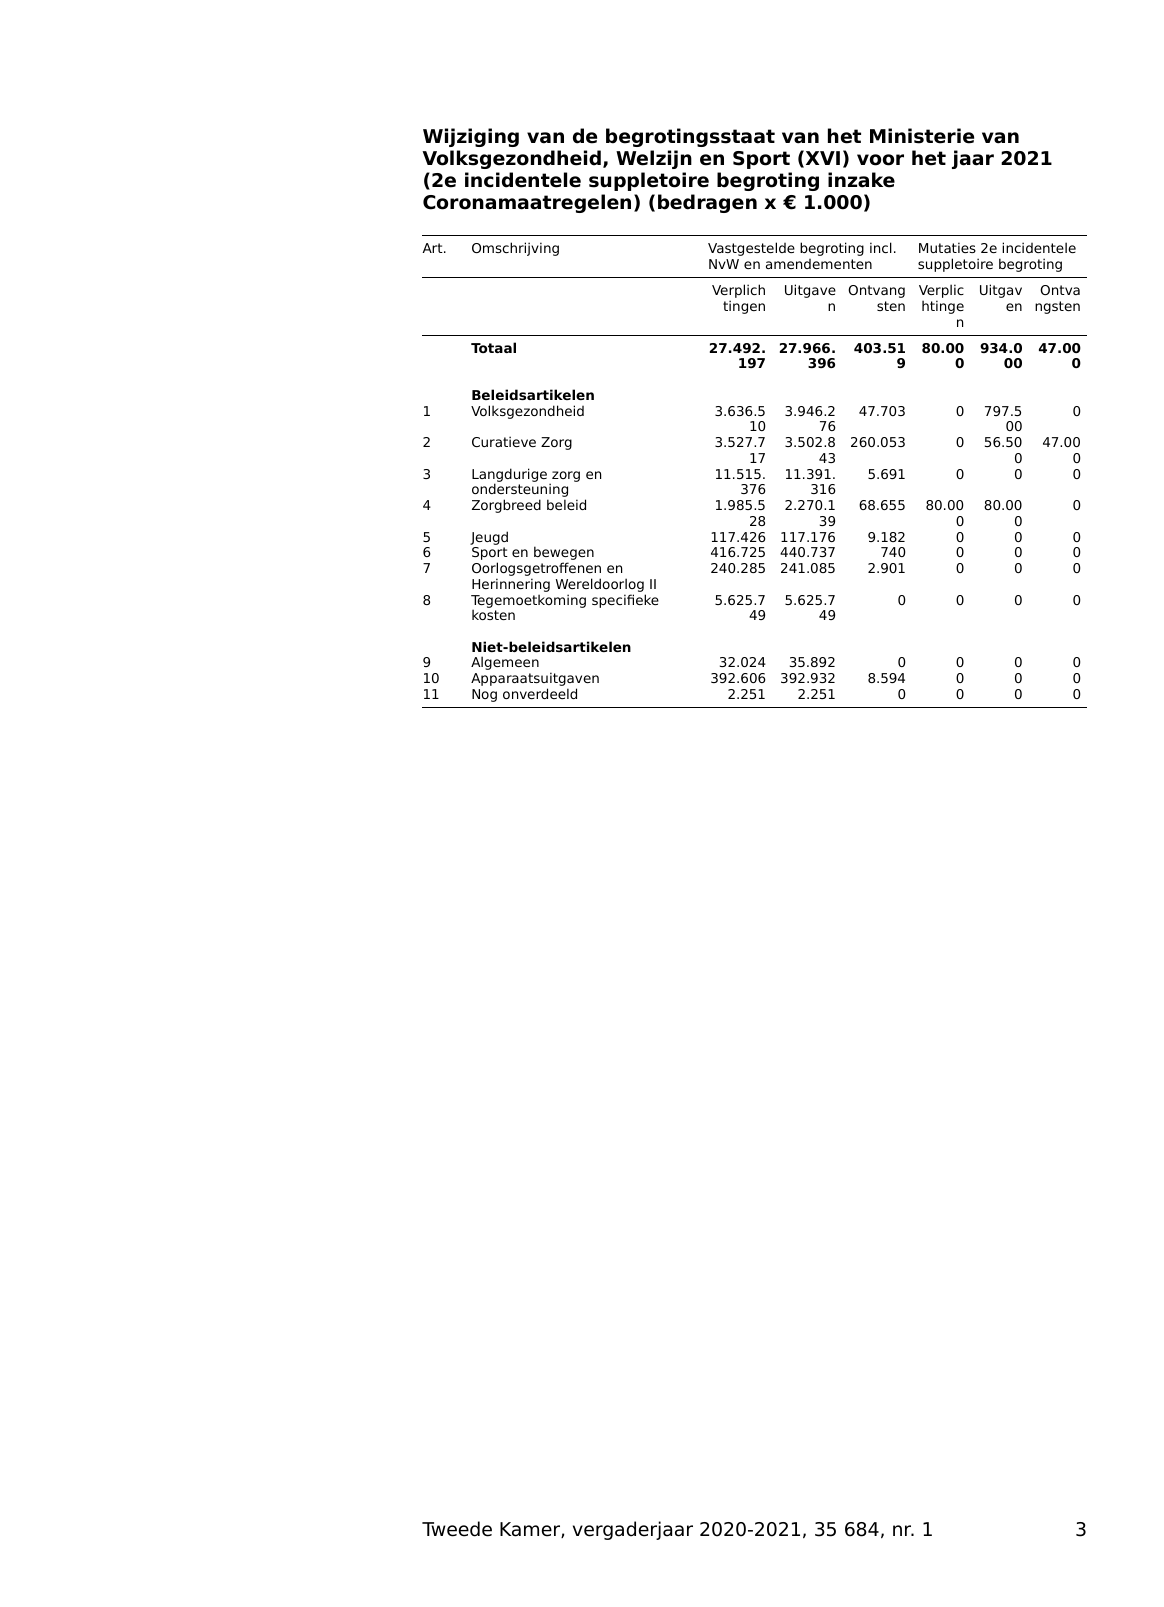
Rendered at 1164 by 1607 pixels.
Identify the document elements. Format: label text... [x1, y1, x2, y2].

table_cell [1028, 372, 1087, 388]
table_cell Verplichtingen [702, 278, 772, 335]
table_cell [422, 336, 465, 372]
table_cell Ontvangsten [1028, 278, 1087, 335]
table_cell Oorlogsgetroffenen en Herinnering Wereldoorlog II [465, 561, 702, 592]
table_cell 416.725 [702, 545, 772, 561]
table_cell [702, 640, 772, 655]
table_cell 2.251 [772, 687, 842, 707]
table_cell 0 [912, 655, 970, 671]
table_cell 0 [1028, 561, 1087, 592]
table_cell 0 [1028, 529, 1087, 545]
table_cell 0 [912, 435, 970, 466]
table_cell Jeugd [465, 529, 702, 545]
table_cell 934.000 [970, 336, 1028, 372]
table_cell 5.691 [842, 466, 912, 498]
table_cell 80.000 [970, 498, 1028, 529]
table_cell 117.176 [772, 529, 842, 545]
table_cell Totaal [465, 336, 702, 372]
table_cell 3.502.843 [772, 435, 842, 466]
table_cell 797.500 [970, 404, 1028, 435]
table_cell 0 [1028, 404, 1087, 435]
table_cell [422, 640, 465, 655]
table_cell [970, 640, 1028, 655]
table_cell Uitgaven [970, 278, 1028, 335]
table_header Vastgestelde begroting incl. NvW en amendementen [702, 236, 912, 277]
table_cell 35.892 [772, 655, 842, 671]
table_cell 5.625.749 [702, 592, 772, 624]
table_cell 68.655 [842, 498, 912, 529]
table_cell 80.000 [912, 498, 970, 529]
table_cell Tegemoetkoming specifieke kosten [465, 592, 702, 624]
table_cell 10 [422, 671, 465, 687]
table_cell Apparaatsuitgaven [465, 671, 702, 687]
table_cell 32.024 [702, 655, 772, 671]
table_cell 47.703 [842, 404, 912, 435]
table_cell 117.426 [702, 529, 772, 545]
table_cell 8.594 [842, 671, 912, 687]
table_cell 2.901 [842, 561, 912, 592]
table_cell [702, 388, 772, 403]
table_cell 4 [422, 498, 465, 529]
table_cell Langdurige zorg en ondersteuning [465, 466, 702, 498]
table_cell Nog onverdeeld [465, 687, 702, 707]
table_cell 0 [1028, 687, 1087, 707]
table_cell 0 [970, 687, 1028, 707]
table_cell [772, 624, 842, 639]
table_cell 11.515.376 [702, 466, 772, 498]
table_cell [970, 624, 1028, 639]
table_cell 0 [970, 592, 1028, 624]
table_cell 0 [912, 466, 970, 498]
table_cell Verplichtingen [912, 278, 970, 335]
table_cell 0 [842, 592, 912, 624]
table_cell [842, 388, 912, 403]
table_header Art. [422, 236, 465, 277]
table_cell 440.737 [772, 545, 842, 561]
table_cell 240.285 [702, 561, 772, 592]
table_cell 0 [912, 561, 970, 592]
table_cell [842, 372, 912, 388]
table_cell Beleidsartikelen [465, 388, 702, 403]
table_cell [772, 640, 842, 655]
table_cell 7 [422, 561, 465, 592]
table_cell [970, 388, 1028, 403]
table_cell 260.053 [842, 435, 912, 466]
table_cell Sport en bewegen [465, 545, 702, 561]
table_cell [842, 640, 912, 655]
table_cell 2.270.139 [772, 498, 842, 529]
table_cell [422, 278, 465, 335]
table_cell 0 [1028, 466, 1087, 498]
table_cell 9 [422, 655, 465, 671]
table_cell Ontvangsten [842, 278, 912, 335]
table_cell 392.932 [772, 671, 842, 687]
table_cell 3.636.510 [702, 404, 772, 435]
table_cell [1028, 388, 1087, 403]
table_cell 1 [422, 404, 465, 435]
table_cell Algemeen [465, 655, 702, 671]
table_cell [702, 624, 772, 639]
table_cell [465, 372, 702, 388]
table_cell 0 [1028, 592, 1087, 624]
table_cell [422, 624, 465, 639]
table_cell [422, 388, 465, 403]
table_cell 392.606 [702, 671, 772, 687]
table_cell 0 [1028, 671, 1087, 687]
table_cell Zorgbreed beleid [465, 498, 702, 529]
table_cell 0 [842, 687, 912, 707]
table_cell [842, 624, 912, 639]
table_cell 0 [912, 592, 970, 624]
table_cell 27.966.396 [772, 336, 842, 372]
table_cell 8 [422, 592, 465, 624]
table_cell 403.519 [842, 336, 912, 372]
table_cell [465, 624, 702, 639]
table_cell 6 [422, 545, 465, 561]
table_cell 0 [912, 687, 970, 707]
table_cell [912, 624, 970, 639]
table_cell 0 [842, 655, 912, 671]
table_cell 0 [970, 655, 1028, 671]
table_cell Uitgaven [772, 278, 842, 335]
table_cell 0 [970, 529, 1028, 545]
table_cell 3.527.717 [702, 435, 772, 466]
table_cell 0 [970, 671, 1028, 687]
table_cell 241.085 [772, 561, 842, 592]
table_cell 0 [912, 545, 970, 561]
table_cell 0 [912, 404, 970, 435]
table_cell Niet-beleidsartikelen [465, 640, 702, 655]
table_cell 1.985.528 [702, 498, 772, 529]
table_cell 3 [422, 466, 465, 498]
table_cell 0 [1028, 655, 1087, 671]
table_cell 0 [970, 561, 1028, 592]
table_cell 5 [422, 529, 465, 545]
table_cell 27.492.197 [702, 336, 772, 372]
table_cell [912, 372, 970, 388]
table_cell [1028, 640, 1087, 655]
table_header Mutaties 2e incidentele suppletoire begroting [912, 236, 1087, 277]
table_cell 740 [842, 545, 912, 561]
table_cell 9.182 [842, 529, 912, 545]
table_cell [1028, 624, 1087, 639]
table_cell [702, 372, 772, 388]
table_cell 0 [970, 545, 1028, 561]
table_cell 11 [422, 687, 465, 707]
table_cell 2 [422, 435, 465, 466]
table_cell Curatieve Zorg [465, 435, 702, 466]
table_cell 0 [1028, 545, 1087, 561]
table_cell 0 [912, 671, 970, 687]
table_cell 0 [1028, 498, 1087, 529]
text Wijziging van de begrotingsstaat van het Ministerie van Volksgezondheid, Welzijn en Sport (XVI) voor het jaar 2021 (2e incidentele suppletoire begroting inzake Coronamaatregelen) (bedragen x € 1.000) [422, 126, 1087, 213]
table_header Omschrijving [465, 236, 702, 277]
table_cell [465, 278, 702, 335]
table_cell 2.251 [702, 687, 772, 707]
table_cell 80.000 [912, 336, 970, 372]
table_cell [970, 372, 1028, 388]
table_cell Volksgezondheid [465, 404, 702, 435]
table_cell 47.000 [1028, 435, 1087, 466]
table_cell [772, 372, 842, 388]
table_cell 11.391.316 [772, 466, 842, 498]
table_cell [912, 640, 970, 655]
table_cell 0 [912, 529, 970, 545]
table_cell 0 [970, 466, 1028, 498]
table_cell 3.946.276 [772, 404, 842, 435]
table_cell 5.625.749 [772, 592, 842, 624]
table_cell [772, 388, 842, 403]
table_cell 47.000 [1028, 336, 1087, 372]
table_cell [422, 372, 465, 388]
table_cell [912, 388, 970, 403]
table_cell 56.500 [970, 435, 1028, 466]
